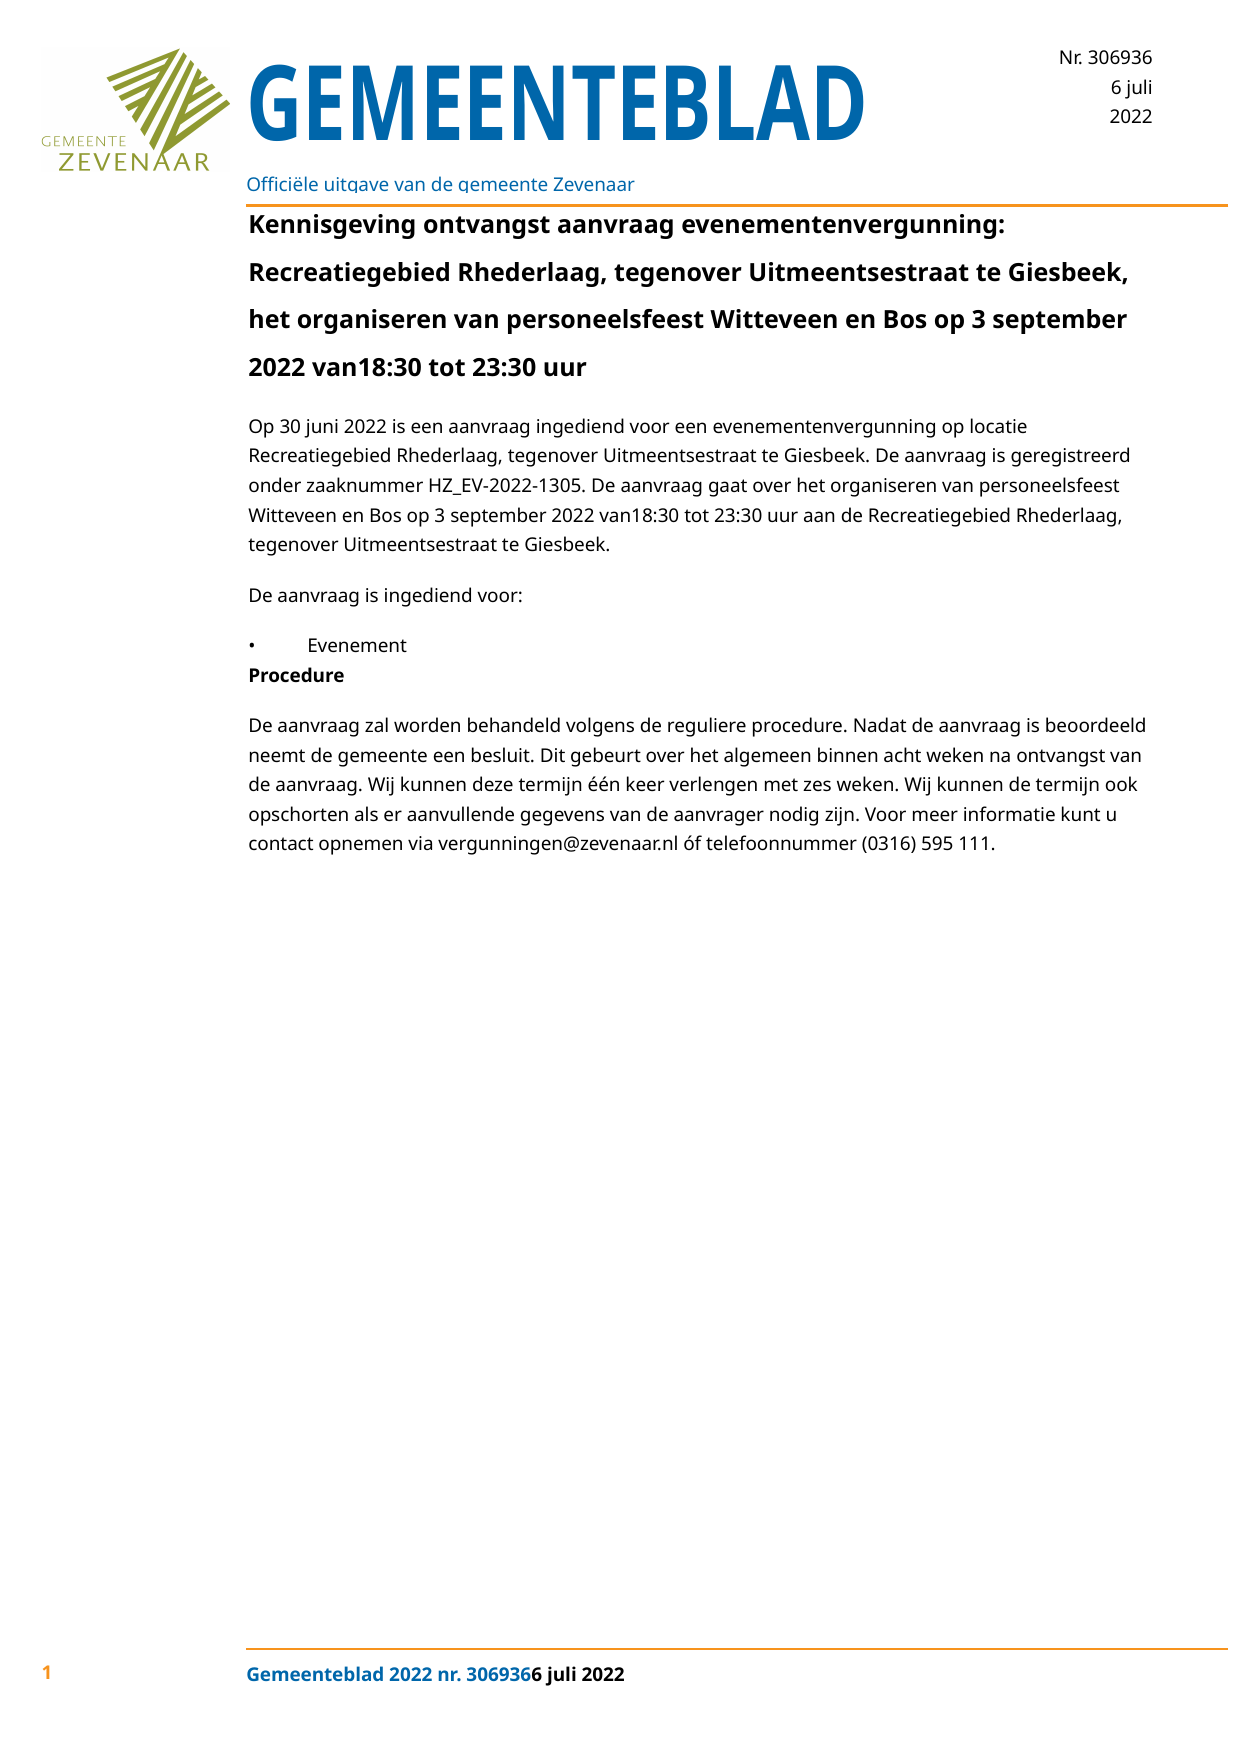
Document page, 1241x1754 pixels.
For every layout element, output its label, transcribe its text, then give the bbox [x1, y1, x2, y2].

text Procedure [248, 662, 1152, 688]
text Kennisgeving ontvangst aanvraag evenementenvergunning: Recreatiegebied Rhederlaag, tegenover Uitmeentsestraat te Giesbeek, het organiseren van personeelsfeest Witteveen en Bos op 3 september 2022 van18:30 tot 23:30 uur [248, 207, 1152, 384]
list Evenement [248, 632, 1152, 658]
text Op 30 juni 2022 is een aanvraag ingediend voor een evenementenvergunning op locatie Recreatiegebied Rhederlaag, tegenover Uitmeentsestraat te Giesbeek. De aanvraag is geregistreerd onder zaaknummer HZ_EV-2022-1305. De aanvraag gaat over het organiseren van personeelsfeest Witteveen en Bos op 3 september 2022 van18:30 tot 23:30 uur aan de Recreatiegebied Rhederlaag, tegenover Uitmeentsestraat te Giesbeek. [248, 413, 1152, 557]
picture [41, 47, 231, 172]
text De aanvraag is ingediend voor: [248, 582, 1152, 608]
text De aanvraag zal worden behandeld volgens de reguliere procedure. Nadat de aanvraag is beoordeeld neemt de gemeente een besluit. Dit gebeurt over het algemeen binnen acht weken na ontvangst van de aanvraag. Wij kunnen deze termijn één keer verlengen met zes weken. Wij kunnen de termijn ook opschorten als er aanvullende gegevens van de aanvrager nodig zijn. Voor meer informatie kunt u contact opnemen via vergunningen@zevenaar.nl óf telefoonnummer (0316) 595 111. [248, 712, 1152, 856]
